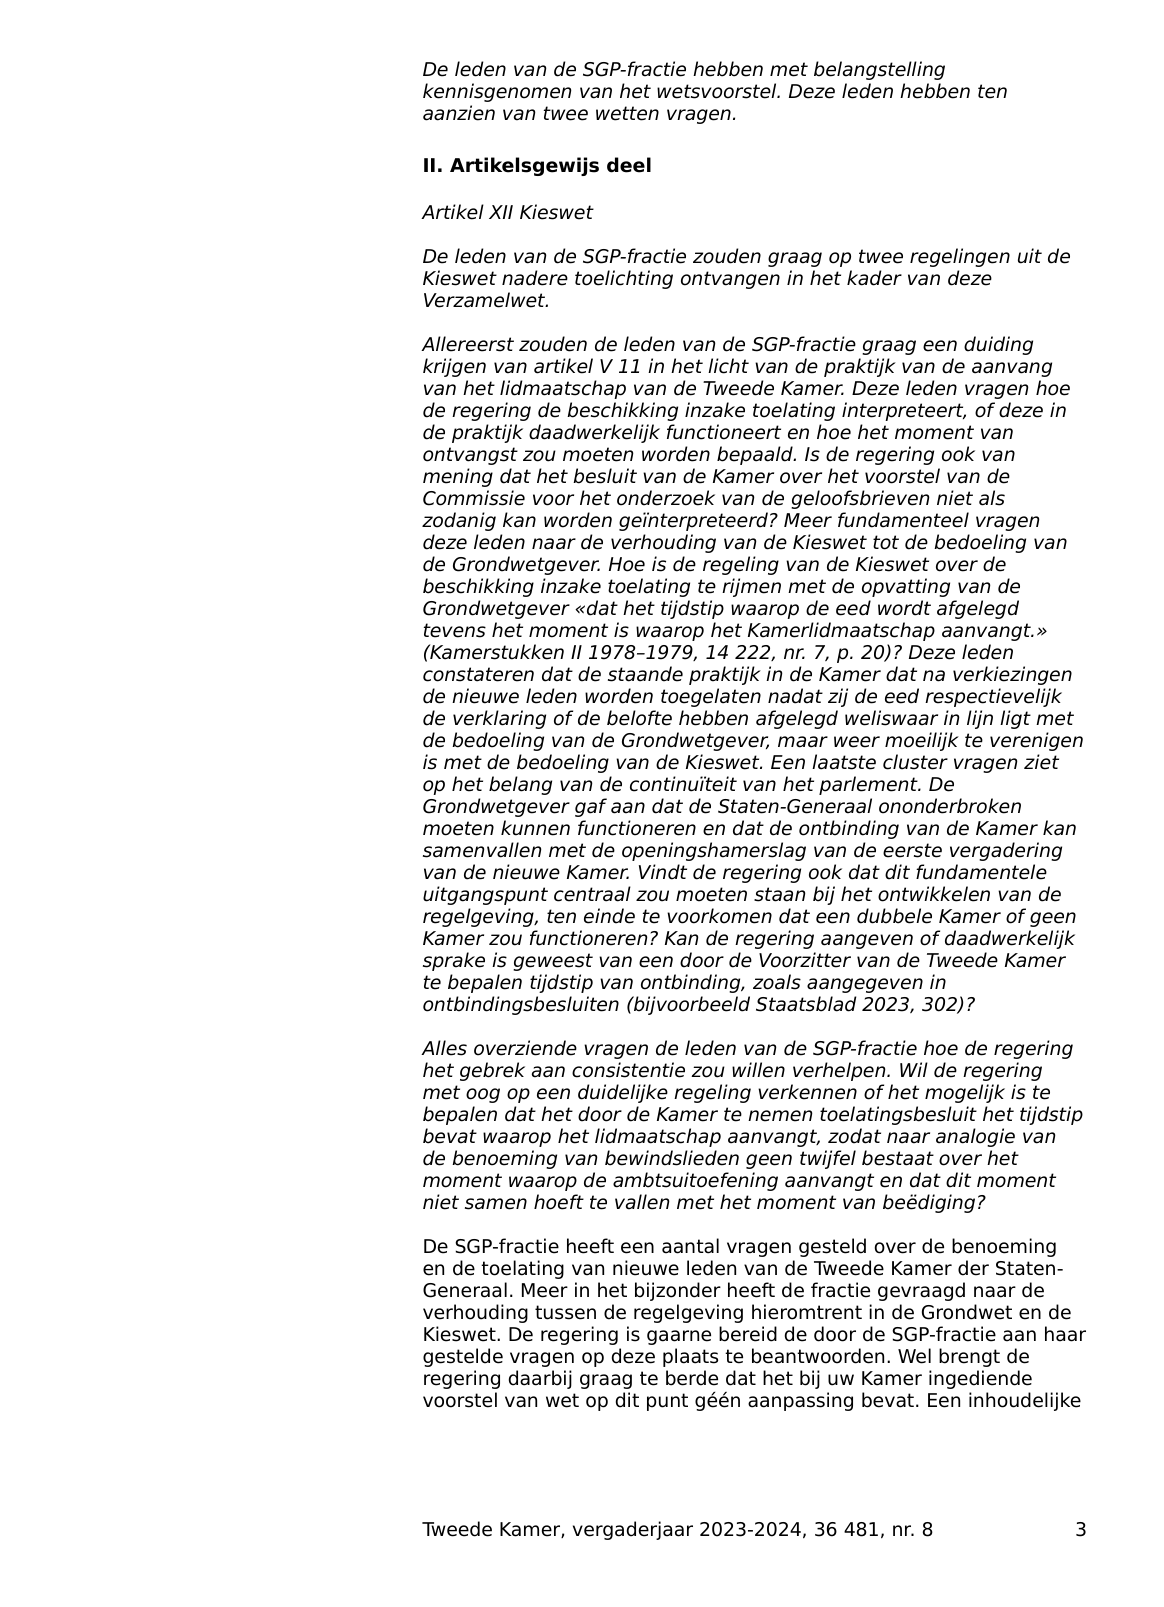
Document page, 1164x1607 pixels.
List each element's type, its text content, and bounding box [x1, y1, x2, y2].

text Allereerst zouden de leden van de SGP-fractie graag een duiding krijgen van artikel V 11 in het licht van de praktijk van de aanvang van het lidmaatschap van de Tweede Kamer. Deze leden vragen hoe de regering de beschikking inzake toelating interpreteert, of deze in de praktijk daadwerkelijk functioneert en hoe het moment van ontvangst zou moeten worden bepaald. Is de regering ook van mening dat het besluit van de Kamer over het voorstel van de Commissie voor het onderzoek van de geloofsbrieven niet als zodanig kan worden geïnterpreteerd? Meer fundamenteel vragen deze leden naar de verhouding van de Kieswet tot de bedoeling van de Grondwetgever. Hoe is de regeling van de Kieswet over de beschikking inzake toelating te rijmen met de opvatting van de Grondwetgever «dat het tijdstip waarop de eed wordt afgelegd tevens het moment is waarop het Kamerlidmaatschap aanvangt.» (Kamerstukken II 1978–1979, 14 222, nr. 7, p. 20)? Deze leden constateren dat de staande praktijk in de Kamer dat na verkiezingen de nieuwe leden worden toegelaten nadat zij de eed respectievelijk de verklaring of de belofte hebben afgelegd weliswaar in lijn ligt met de bedoeling van de Grondwetgever, maar weer moeilijk te verenigen is met de bedoeling van de Kieswet. Een laatste cluster vragen ziet op het belang van de continuïteit van het parlement. De Grondwetgever gaf aan dat de Staten-Generaal ononderbroken moeten kunnen functioneren en dat de ontbinding van de Kamer kan samenvallen met de openingshamerslag van de eerste vergadering van de nieuwe Kamer. Vindt de regering ook dat dit fundamentele uitgangspunt centraal zou moeten staan bij het ontwikkelen van de regelgeving, ten einde te voorkomen dat een dubbele Kamer of geen Kamer zou functioneren? Kan de regering aangeven of daadwerkelijk sprake is geweest van een door de Voorzitter van de Tweede Kamer te bepalen tijdstip van ontbinding, zoals aangegeven in ontbindingsbesluiten (bijvoorbeeld Staatsblad 2023, 302)? [422, 334, 1087, 1016]
text De leden van de SGP-fractie hebben met belangstelling kennisgenomen van het wetsvoorstel. Deze leden hebben ten aanzien van twee wetten vragen. [422, 59, 1087, 125]
subtitle II. Artikelsgewijs deel [422, 155, 1087, 177]
text Alles overziende vragen de leden van de SGP-fractie hoe de regering het gebrek aan consistentie zou willen verhelpen. Wil de regering met oog op een duidelijke regeling verkennen of het mogelijk is te bepalen dat het door de Kamer te nemen toelatingsbesluit het tijdstip bevat waarop het lidmaatschap aanvangt, zodat naar analogie van de benoeming van bewindslieden geen twijfel bestaat over het moment waarop de ambtsuitoefening aanvangt en dat dit moment niet samen hoeft te vallen met het moment van beëdiging? [422, 1038, 1087, 1214]
text De leden van de SGP-fractie zouden graag op twee regelingen uit de Kieswet nadere toelichting ontvangen in het kader van deze Verzamelwet. [422, 246, 1087, 312]
text De SGP-fractie heeft een aantal vragen gesteld over de benoeming en de toelating van nieuwe leden van de Tweede Kamer der Staten-Generaal. Meer in het bijzonder heeft de fractie gevraagd naar de verhouding tussen de regelgeving hieromtrent in de Grondwet en de Kieswet. De regering is gaarne bereid de door de SGP-fractie aan haar gestelde vragen op deze plaats te beantwoorden. Wel brengt de regering daarbij graag te berde dat het bij uw Kamer ingediende voorstel van wet op dit punt géén aanpassing bevat. Een inhoudelijke [422, 1236, 1087, 1412]
subtitle Artikel XII Kieswet [422, 202, 1087, 224]
